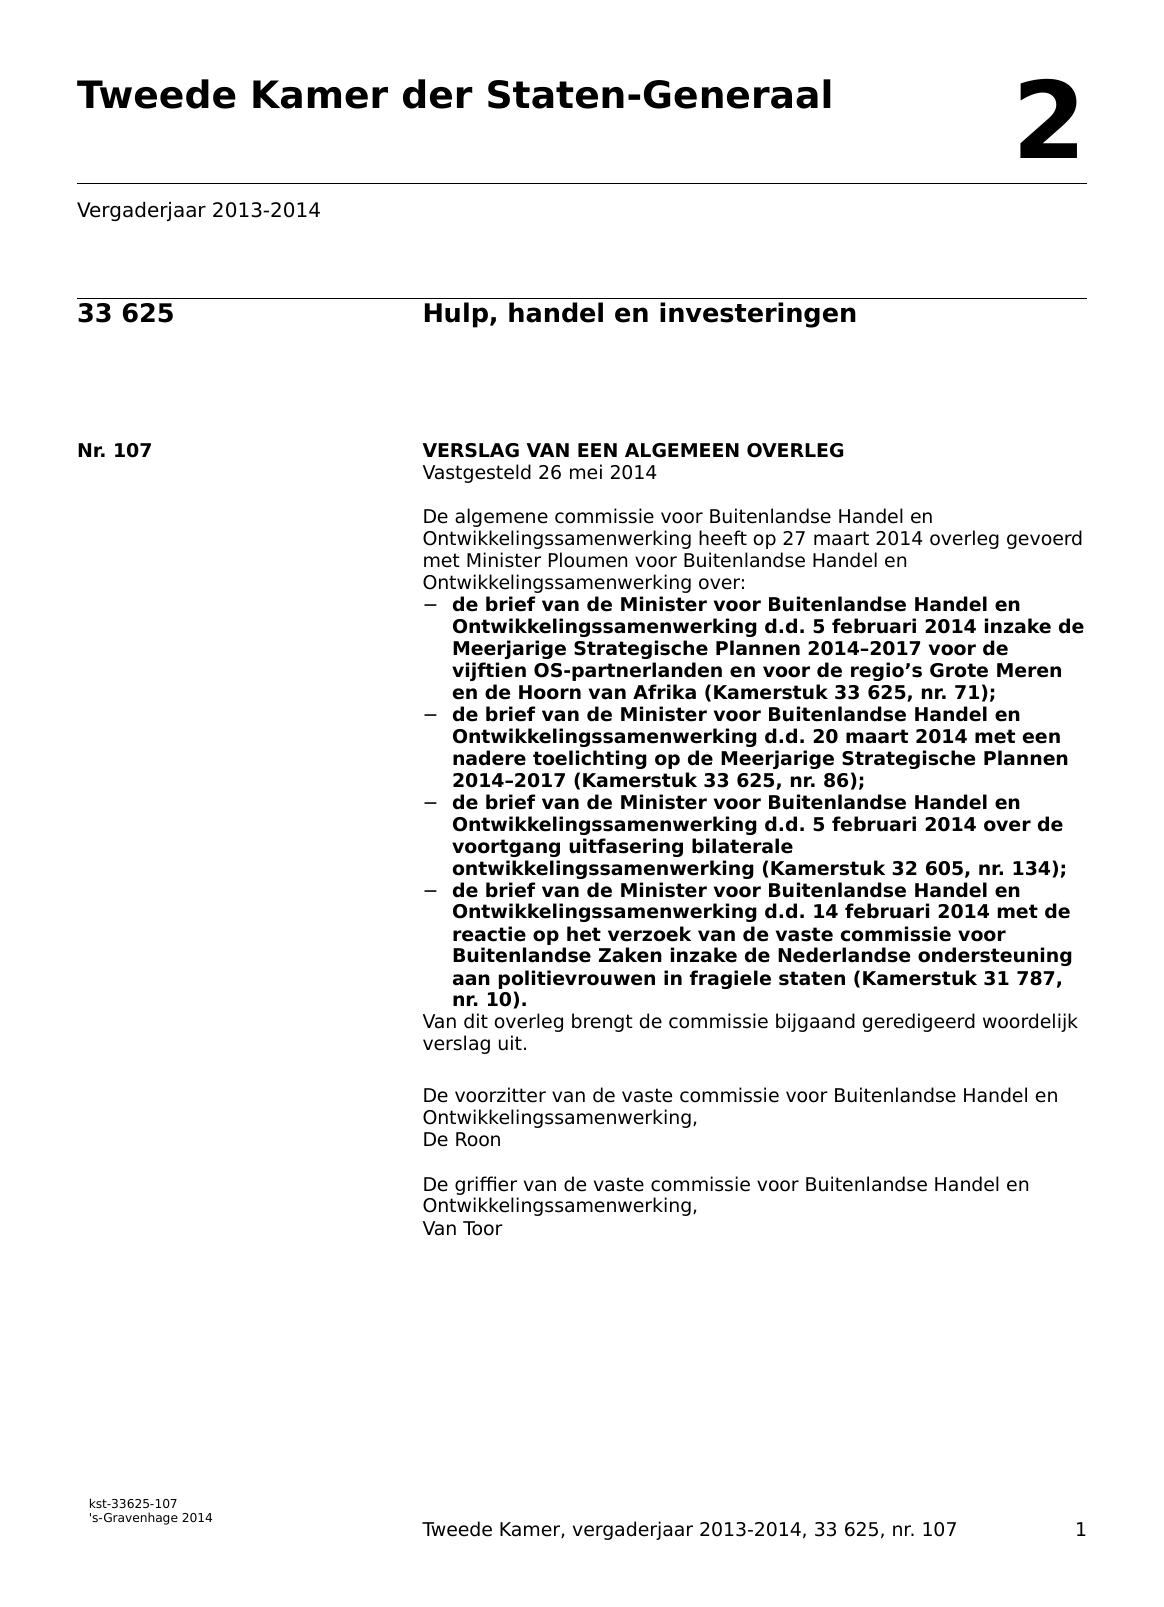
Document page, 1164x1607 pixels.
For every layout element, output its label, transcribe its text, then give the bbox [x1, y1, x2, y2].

subtitle Nr. 107 VERSLAG VAN EEN ALGEMEEN OVERLEG [77, 440, 1087, 462]
table_header Tweede Kamer der Staten-Generaal [77, 59, 886, 183]
table_cell Vergaderjaar 2013-2014 [77, 184, 1087, 298]
text − de brief van de Minister voor Buitenlandse Handel en Ontwikkelingssamenwerking d.d. 14 februari 2014 met de reactie op het verzoek van de vaste commissie voor Buitenlandse Zaken inzake de Nederlandse ondersteuning aan politievrouwen in fragiele staten (Kamerstuk 31 787, nr. 10). [422, 879, 1087, 1011]
text 's-Gravenhage 2014 [88, 1511, 323, 1525]
text De algemene commissie voor Buitenlandse Handel en Ontwikkelingssamenwerking heeft op 27 maart 2014 overleg gevoerd met Minister Ploumen voor Buitenlandse Handel en Ontwikkelingssamenwerking over: [422, 506, 1087, 594]
table_header 2 [886, 59, 1087, 183]
text − de brief van de Minister voor Buitenlandse Handel en Ontwikkelingssamenwerking d.d. 20 maart 2014 met een nadere toelichting op de Meerjarige Strategische Plannen 2014–2017 (Kamerstuk 33 625, nr. 86); [422, 704, 1087, 792]
text Vastgesteld 26 mei 2014 [422, 462, 1087, 484]
text De voorzitter van de vaste commissie voor Buitenlandse Handel en Ontwikkelingssamenwerking, De Roon [422, 1085, 1087, 1151]
text De griffier van de vaste commissie voor Buitenlandse Handel en Ontwikkelingssamenwerking, Van Toor [422, 1173, 1087, 1239]
text − de brief van de Minister voor Buitenlandse Handel en Ontwikkelingssamenwerking d.d. 5 februari 2014 inzake de Meerjarige Strategische Plannen 2014–2017 voor de vijftien OS-partnerlanden en voor de regio’s Grote Meren en de Hoorn van Afrika (Kamerstuk 33 625, nr. 71); [422, 594, 1087, 704]
text Van dit overleg brengt de commissie bijgaand geredigeerd woordelijk verslag uit. [422, 1011, 1087, 1055]
subtitle 33 625 Hulp, handel en investeringen [77, 299, 1087, 329]
text kst-33625-107 [88, 1497, 323, 1511]
text − de brief van de Minister voor Buitenlandse Handel en Ontwikkelingssamenwerking d.d. 5 februari 2014 over de voortgang uitfasering bilaterale ontwikkelingssamenwerking (Kamerstuk 32 605, nr. 134); [422, 792, 1087, 879]
